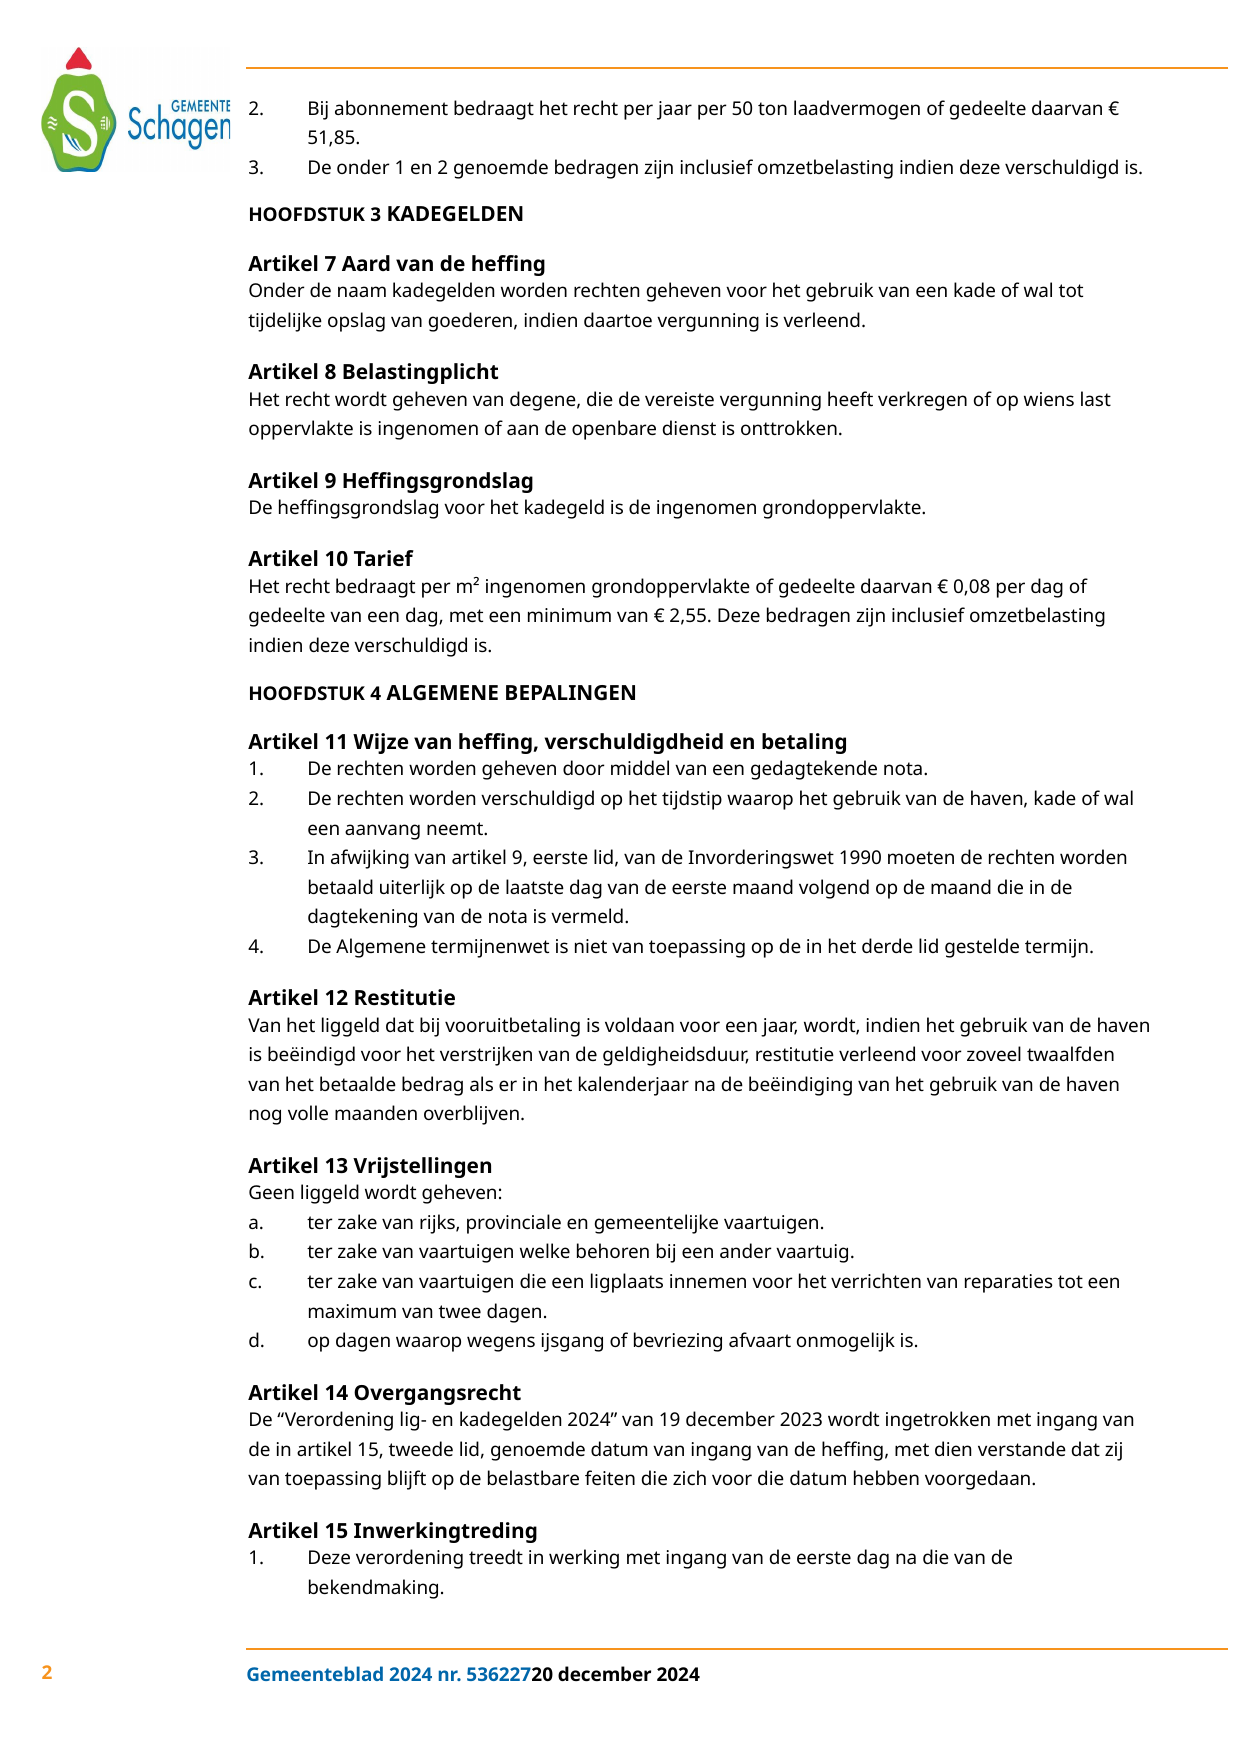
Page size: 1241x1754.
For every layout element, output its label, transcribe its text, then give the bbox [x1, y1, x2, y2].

list ter zake van vaartuigen die een ligplaats innemen voor het verrichten van reparaties tot een maximum van twee dagen. [248, 1268, 1152, 1323]
text Artikel 11 Wijze van heffing, verschuldigdheid en betaling [248, 727, 1152, 756]
text Geen liggeld wordt geheven: [248, 1179, 1152, 1205]
text Het recht bedraagt per m² ingenomen grondoppervlakte of gedeelte daarvan € 0,08 per dag of gedeelte van een dag, met een minimum van € 2,55. Deze bedragen zijn inclusief omzetbelasting indien deze verschuldigd is. [248, 573, 1152, 658]
list ter zake van rijks, provinciale en gemeentelijke vaartuigen. [248, 1209, 1152, 1235]
text Artikel 7 Aard van de heffing [248, 249, 1152, 277]
list Deze verordening treedt in werking met ingang van de eerste dag na die van de bekendmaking. [248, 1544, 1152, 1599]
list De rechten worden geheven door middel van een gedagtekende nota. [248, 756, 1152, 781]
list De Algemene termijnenwet is niet van toepassing op de in het derde lid gestelde termijn. [248, 933, 1152, 959]
text Het recht wordt geheven van degene, die de vereiste vergunning heeft verkregen of op wiens last oppervlakte is ingenomen of aan de openbare dienst is onttrokken. [248, 386, 1152, 441]
list ter zake van vaartuigen welke behoren bij een ander vaartuig. [248, 1239, 1152, 1264]
text De heffingsgrondslag voor het kadegeld is de ingenomen grondoppervlakte. [248, 494, 1152, 520]
text Onder de naam kadegelden worden rechten geheven voor het gebruik van een kade of wal tot tijdelijke opslag van goederen, indien daartoe vergunning is verleend. [248, 277, 1152, 333]
list De onder 1 en 2 genoemde bedragen zijn inclusief omzetbelasting indien deze verschuldigd is. [248, 154, 1152, 180]
text Artikel 10 Tarief [248, 544, 1152, 573]
list Bij abonnement bedraagt het recht per jaar per 50 ton laadvermogen of gedeelte daarvan € 51,85. [248, 95, 1152, 150]
text Artikel 9 Heffingsgrondslag [248, 466, 1152, 494]
text HOOFDSTUK 3 KADEGELDEN [248, 199, 1152, 228]
text HOOFDSTUK 4 ALGEMENE BEPALINGEN [248, 678, 1152, 706]
list De rechten worden verschuldigd op het tijdstip waarop het gebruik van de haven, kade of wal een aanvang neemt. [248, 785, 1152, 840]
picture [41, 47, 231, 172]
text Artikel 12 Restitutie [248, 983, 1152, 1012]
text Artikel 8 Belastingplicht [248, 357, 1152, 386]
text Artikel 13 Vrijstellingen [248, 1151, 1152, 1179]
list In afwijking van artikel 9, eerste lid, van de Invorderingswet 1990 moeten de rechten worden betaald uiterlijk op de laatste dag van de eerste maand volgend op de maand die in de dagtekening van de nota is vermeld. [248, 844, 1152, 929]
text Artikel 15 Inwerkingtreding [248, 1516, 1152, 1544]
text Van het liggeld dat bij vooruitbetaling is voldaan voor een jaar, wordt, indien het gebruik van de haven is beëindigd voor het verstrijken van de geldigheidsduur, restitutie verleend voor zoveel twaalfden van het betaalde bedrag als er in het kalenderjaar na de beëindiging van het gebruik van de haven nog volle maanden overblijven. [248, 1012, 1152, 1126]
text Artikel 14 Overgangsrecht [248, 1378, 1152, 1406]
list op dagen waarop wegens ijsgang of bevriezing afvaart onmogelijk is. [248, 1327, 1152, 1353]
text De “Verordening lig- en kadegelden 2024” van 19 december 2023 wordt ingetrokken met ingang van de in artikel 15, tweede lid, genoemde datum van ingang van de heffing, met dien verstande dat zij van toepassing blijft op de belastbare feiten die zich voor die datum hebben voorgedaan. [248, 1406, 1152, 1491]
